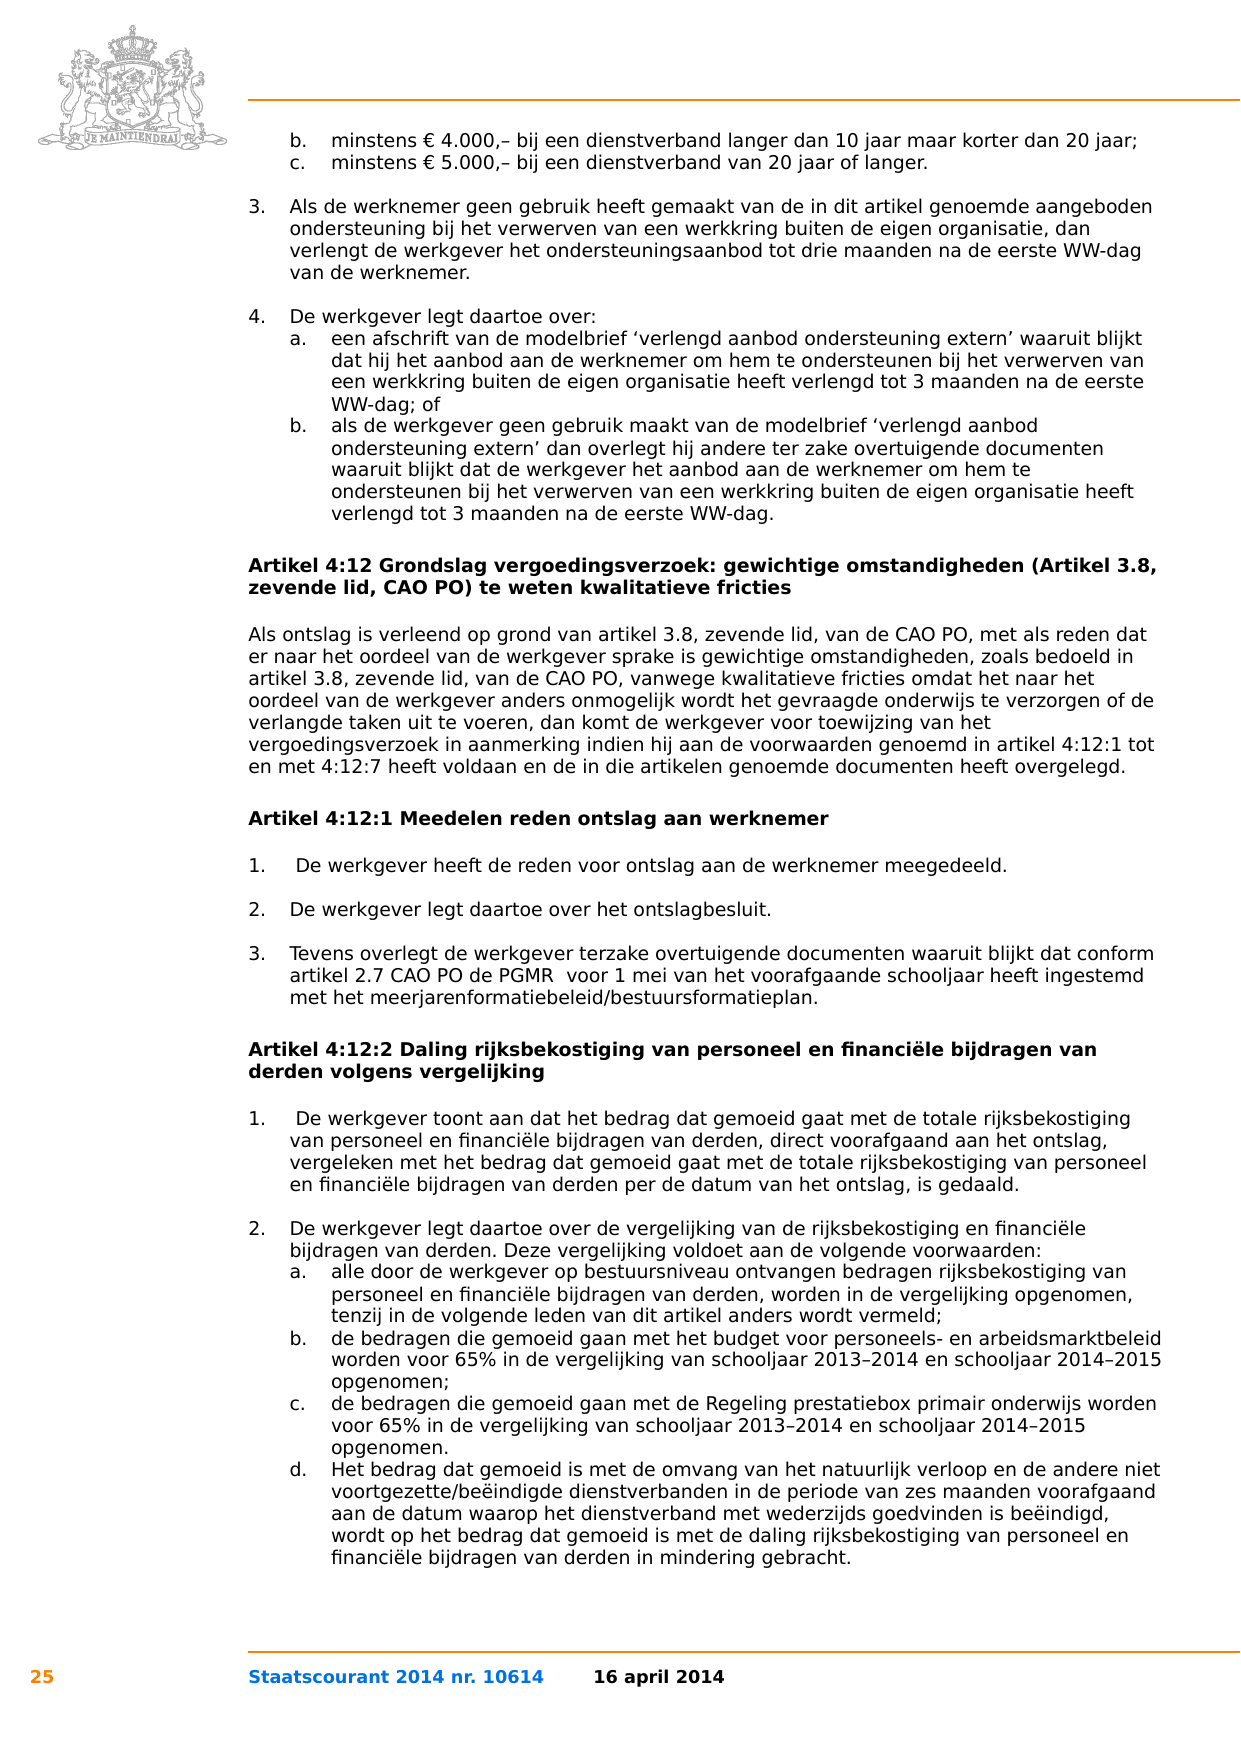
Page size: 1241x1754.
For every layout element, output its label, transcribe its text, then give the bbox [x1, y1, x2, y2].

text a. een afschrift van de modelbrief ‘verlengd aanbod ondersteuning extern’ waaruit blijkt dat hij het aanbod aan de werknemer om hem te ondersteunen bij het verwerven van een werkkring buiten de eigen organisatie heeft verlengd tot 3 maanden na de eerste WW-dag; of [289, 327, 1163, 415]
text b. de bedragen die gemoeid gaan met het budget voor personeels- en arbeidsmarktbeleid worden voor 65% in de vergelijking van schooljaar 2013–2014 en schooljaar 2014–2015 opgenomen; [289, 1327, 1163, 1393]
text b. minstens € 4.000,– bij een dienstverband langer dan 10 jaar maar korter dan 20 jaar; [289, 130, 1163, 152]
text 2. De werkgever legt daartoe over de vergelijking van de rijksbekostiging en financiële bijdragen van derden. Deze vergelijking voldoet aan de volgende voorwaarden: [248, 1217, 1163, 1261]
text 3. Tevens overlegt de werkgever terzake overtuigende documenten waaruit blijkt dat conform artikel 2.7 CAO PO de PGMR voor 1 mei van het voorafgaande schooljaar heeft ingestemd met het meerjarenformatiebeleid/bestuursformatieplan. [248, 943, 1163, 1009]
text 4. De werkgever legt daartoe over: [248, 306, 1163, 327]
subtitle Artikel 4:12 Grondslag vergoedingsverzoek: gewichtige omstandigheden (Artikel 3.8, zevende lid, CAO PO) te weten kwalitatieve fricties [248, 555, 1163, 599]
text d. Het bedrag dat gemoeid is met de omvang van het natuurlijk verloop en de andere niet voortgezette/beëindigde dienstverbanden in de periode van zes maanden voorafgaand aan de datum waarop het dienstverband met wederzijds goedvinden is beëindigd, wordt op het bedrag dat gemoeid is met de daling rijksbekostiging van personeel en financiële bijdragen van derden in mindering gebracht. [289, 1459, 1163, 1569]
text c. minstens € 5.000,– bij een dienstverband van 20 jaar of langer. [289, 152, 1163, 174]
text 3. Als de werknemer geen gebruik heeft gemaakt van de in dit artikel genoemde aangeboden ondersteuning bij het verwerven van een werkkring buiten de eigen organisatie, dan verlengt de werkgever het ondersteuningsaanbod tot drie maanden na de eerste WW-dag van de werknemer. [248, 196, 1163, 284]
text b. als de werkgever geen gebruik maakt van de modelbrief ‘verlengd aanbod ondersteuning extern’ dan overlegt hij andere ter zake overtuigende documenten waaruit blijkt dat de werkgever het aanbod aan de werknemer om hem te ondersteunen bij het verwerven van een werkkring buiten de eigen organisatie heeft verlengd tot 3 maanden na de eerste WW-dag. [289, 415, 1163, 525]
text a. alle door de werkgever op bestuursniveau ontvangen bedragen rijksbekostiging van personeel en financiële bijdragen van derden, worden in de vergelijking opgenomen, tenzij in de volgende leden van dit artikel anders wordt vermeld; [289, 1261, 1163, 1327]
subtitle Artikel 4:12:2 Daling rijksbekostiging van personeel en financiële bijdragen van derden volgens vergelijking [248, 1039, 1163, 1083]
subtitle Artikel 4:12:1 Meedelen reden ontslag aan werknemer [248, 808, 1163, 830]
picture [38, 25, 227, 150]
text c. de bedragen die gemoeid gaan met de Regeling prestatiebox primair onderwijs worden voor 65% in de vergelijking van schooljaar 2013–2014 en schooljaar 2014–2015 opgenomen. [289, 1393, 1163, 1459]
text 1. De werkgever heeft de reden voor ontslag aan de werknemer meegedeeld. [248, 855, 1163, 877]
text 2. De werkgever legt daartoe over het ontslagbesluit. [248, 899, 1163, 921]
text 1. De werkgever toont aan dat het bedrag dat gemoeid gaat met de totale rijksbekostiging van personeel en financiële bijdragen van derden, direct voorafgaand aan het ontslag, vergeleken met het bedrag dat gemoeid gaat met de totale rijksbekostiging van personeel en financiële bijdragen van derden per de datum van het ontslag, is gedaald. [248, 1108, 1163, 1196]
text Als ontslag is verleend op grond van artikel 3.8, zevende lid, van de CAO PO, met als reden dat er naar het oordeel van de werkgever sprake is gewichtige omstandigheden, zoals bedoeld in artikel 3.8, zevende lid, van de CAO PO, vanwege kwalitatieve fricties omdat het naar het oordeel van de werkgever anders onmogelijk wordt het gevraagde onderwijs te verzorgen of de verlangde taken uit te voeren, dan komt de werkgever voor toewijzing van het vergoedingsverzoek in aanmerking indien hij aan de voorwaarden genoemd in artikel 4:12:1 tot en met 4:12:7 heeft voldaan en de in die artikelen genoemde documenten heeft overgelegd. [248, 624, 1163, 778]
